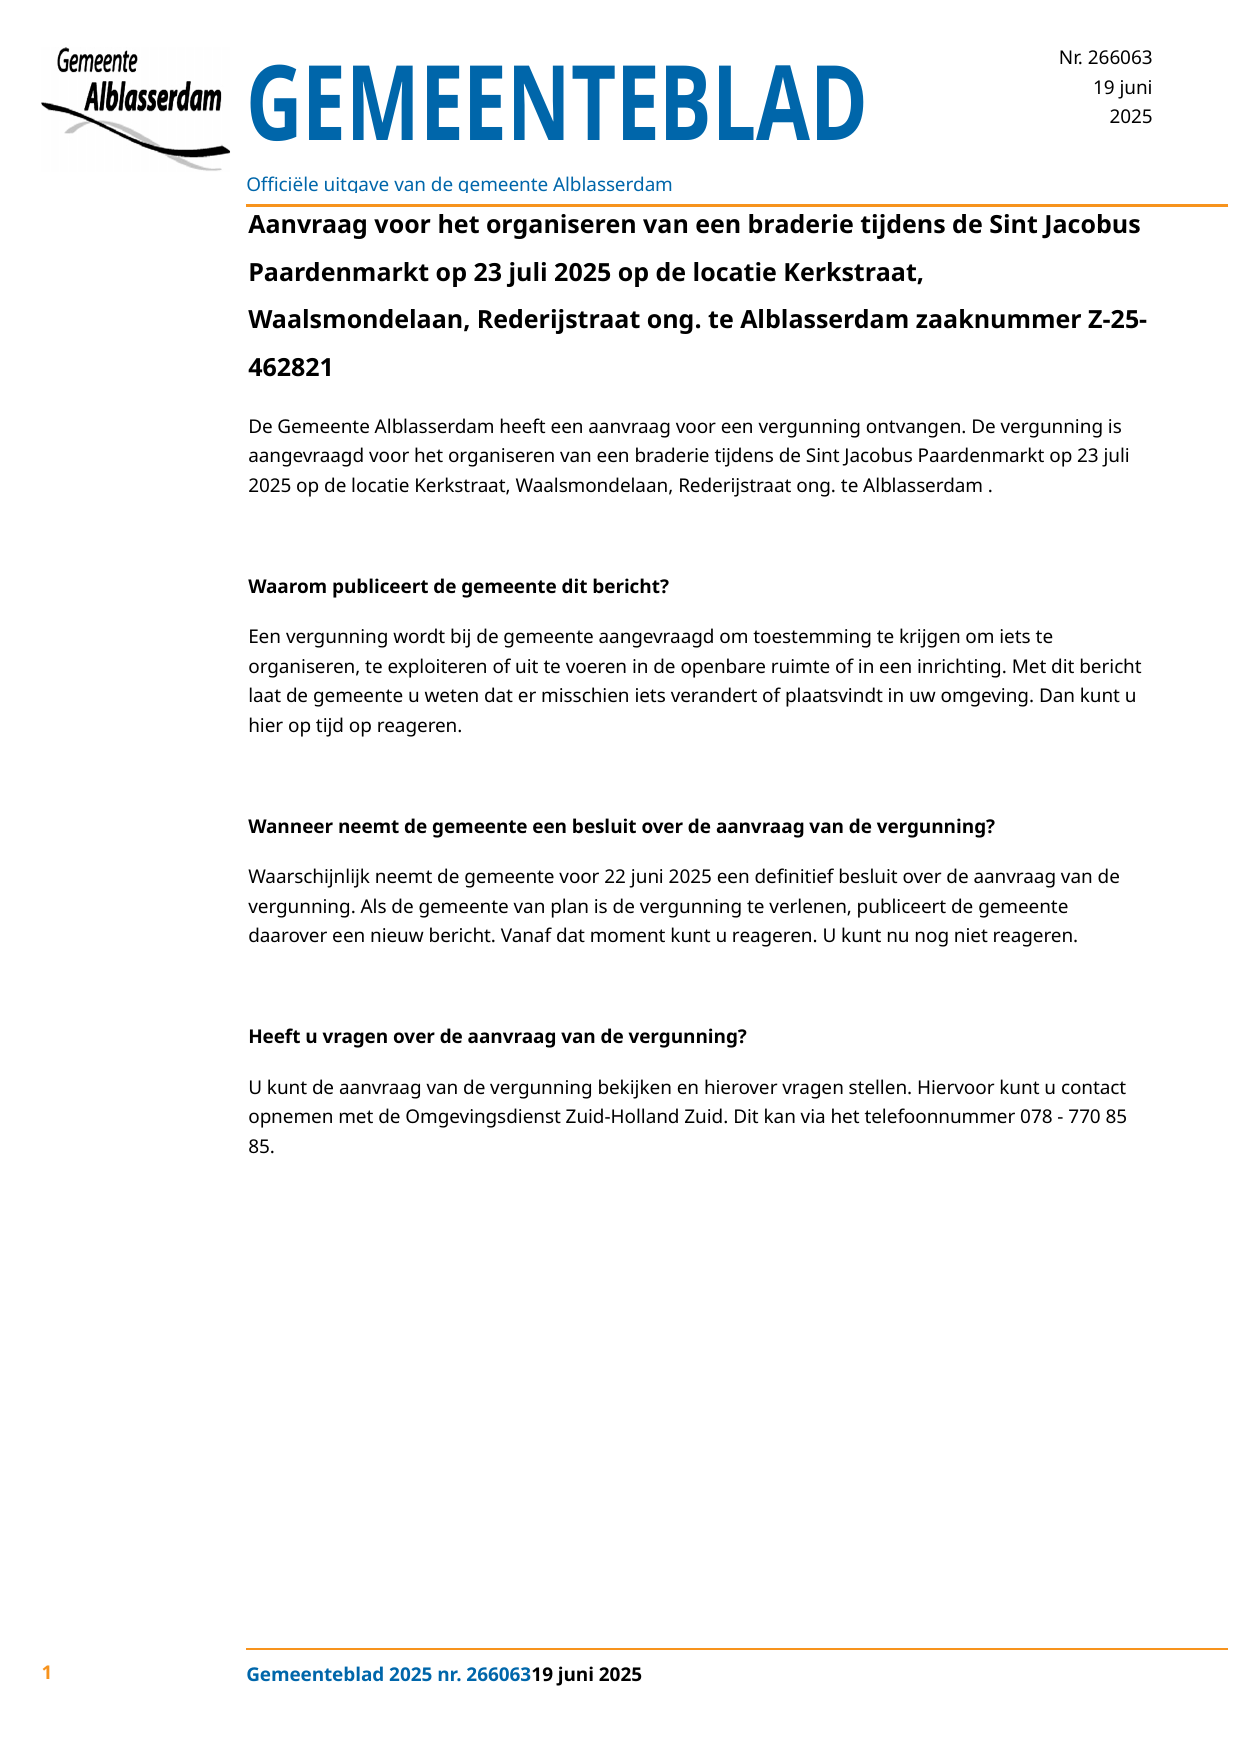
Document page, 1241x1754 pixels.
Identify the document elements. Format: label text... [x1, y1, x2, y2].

text Een vergunning wordt bij de gemeente aangevraagd om toestemming te krijgen om iets te organiseren, te exploiteren of uit te voeren in de openbare ruimte of in een inrichting. Met dit bericht laat de gemeente u weten dat er misschien iets verandert of plaatsvindt in uw omgeving. Dan kunt u hier op tijd op reageren. [248, 623, 1152, 738]
text De Gemeente Alblasserdam heeft een aanvraag voor een vergunning ontvangen. De vergunning is aangevraagd voor het organiseren van een braderie tijdens de Sint Jacobus Paardenmarkt op 23 juli 2025 op de locatie Kerkstraat, Waalsmondelaan, Rederijstraat ong. te Alblasserdam . [248, 413, 1152, 498]
text Waarom publiceert de gemeente dit bericht? [248, 573, 1152, 599]
picture [41, 47, 231, 172]
text Aanvraag voor het organiseren van een braderie tijdens de Sint Jacobus Paardenmarkt op 23 juli 2025 op de locatie Kerkstraat, Waalsmondelaan, Rederijstraat ong. te Alblasserdam zaaknummer Z-25-462821 [248, 207, 1152, 384]
text U kunt de aanvraag van de vergunning bekijken en hierover vragen stellen. Hiervoor kunt u contact opnemen met de Omgevingsdienst Zuid-Holland Zuid. Dit kan via het telefoonnummer 078 - 770 85 85. [248, 1074, 1152, 1159]
text Waarschijnlijk neemt de gemeente voor 22 juni 2025 een definitief besluit over de aanvraag van de vergunning. Als de gemeente van plan is de vergunning te verlenen, publiceert de gemeente daarover een nieuw bericht. Vanaf dat moment kunt u reageren. U kunt nu nog niet reageren. [248, 863, 1152, 948]
text Wanneer neemt de gemeente een besluit over de aanvraag van de vergunning? [248, 813, 1152, 839]
text Heeft u vragen over de aanvraag van de vergunning? [248, 1023, 1152, 1049]
